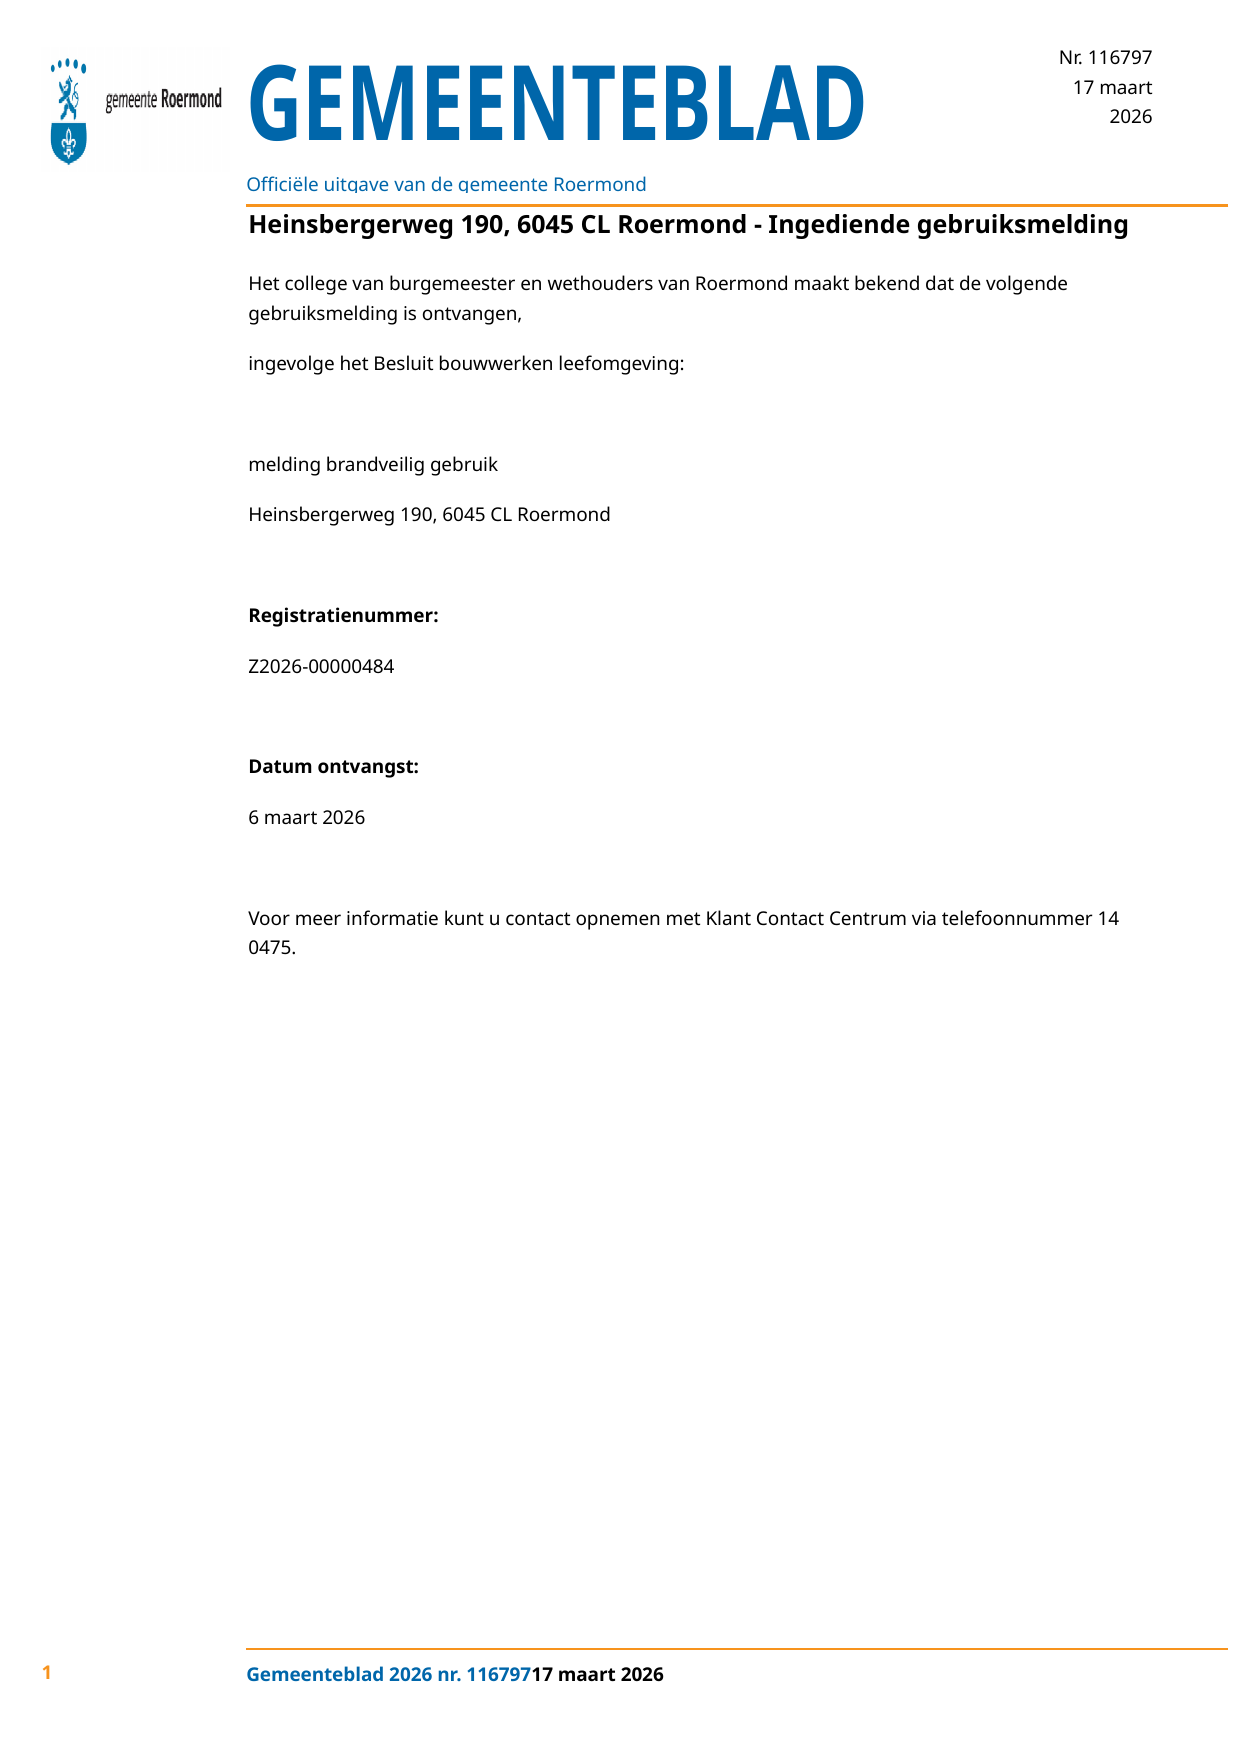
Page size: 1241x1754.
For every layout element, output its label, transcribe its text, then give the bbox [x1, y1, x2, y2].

text Registratienummer: [248, 602, 1152, 628]
text ingevolge het Besluit bouwwerken leefomgeving: [248, 350, 1152, 376]
text Het college van burgemeester en wethouders van Roermond maakt bekend dat de volgende gebruiksmelding is ontvangen, [248, 270, 1152, 326]
text 6 maart 2026 [248, 804, 1152, 830]
text Voor meer informatie kunt u contact opnemen met Klant Contact Centrum via telefoonnummer 14 0475. [248, 905, 1152, 960]
text melding brandveilig gebruik [248, 451, 1152, 477]
text Heinsbergerweg 190, 6045 CL Roermond - Ingediende gebruiksmelding [248, 207, 1152, 241]
text Heinsbergerweg 190, 6045 CL Roermond [248, 502, 1152, 527]
picture [41, 47, 231, 172]
text Datum ontvangst: [248, 754, 1152, 779]
text Z2026-00000484 [248, 653, 1152, 678]
